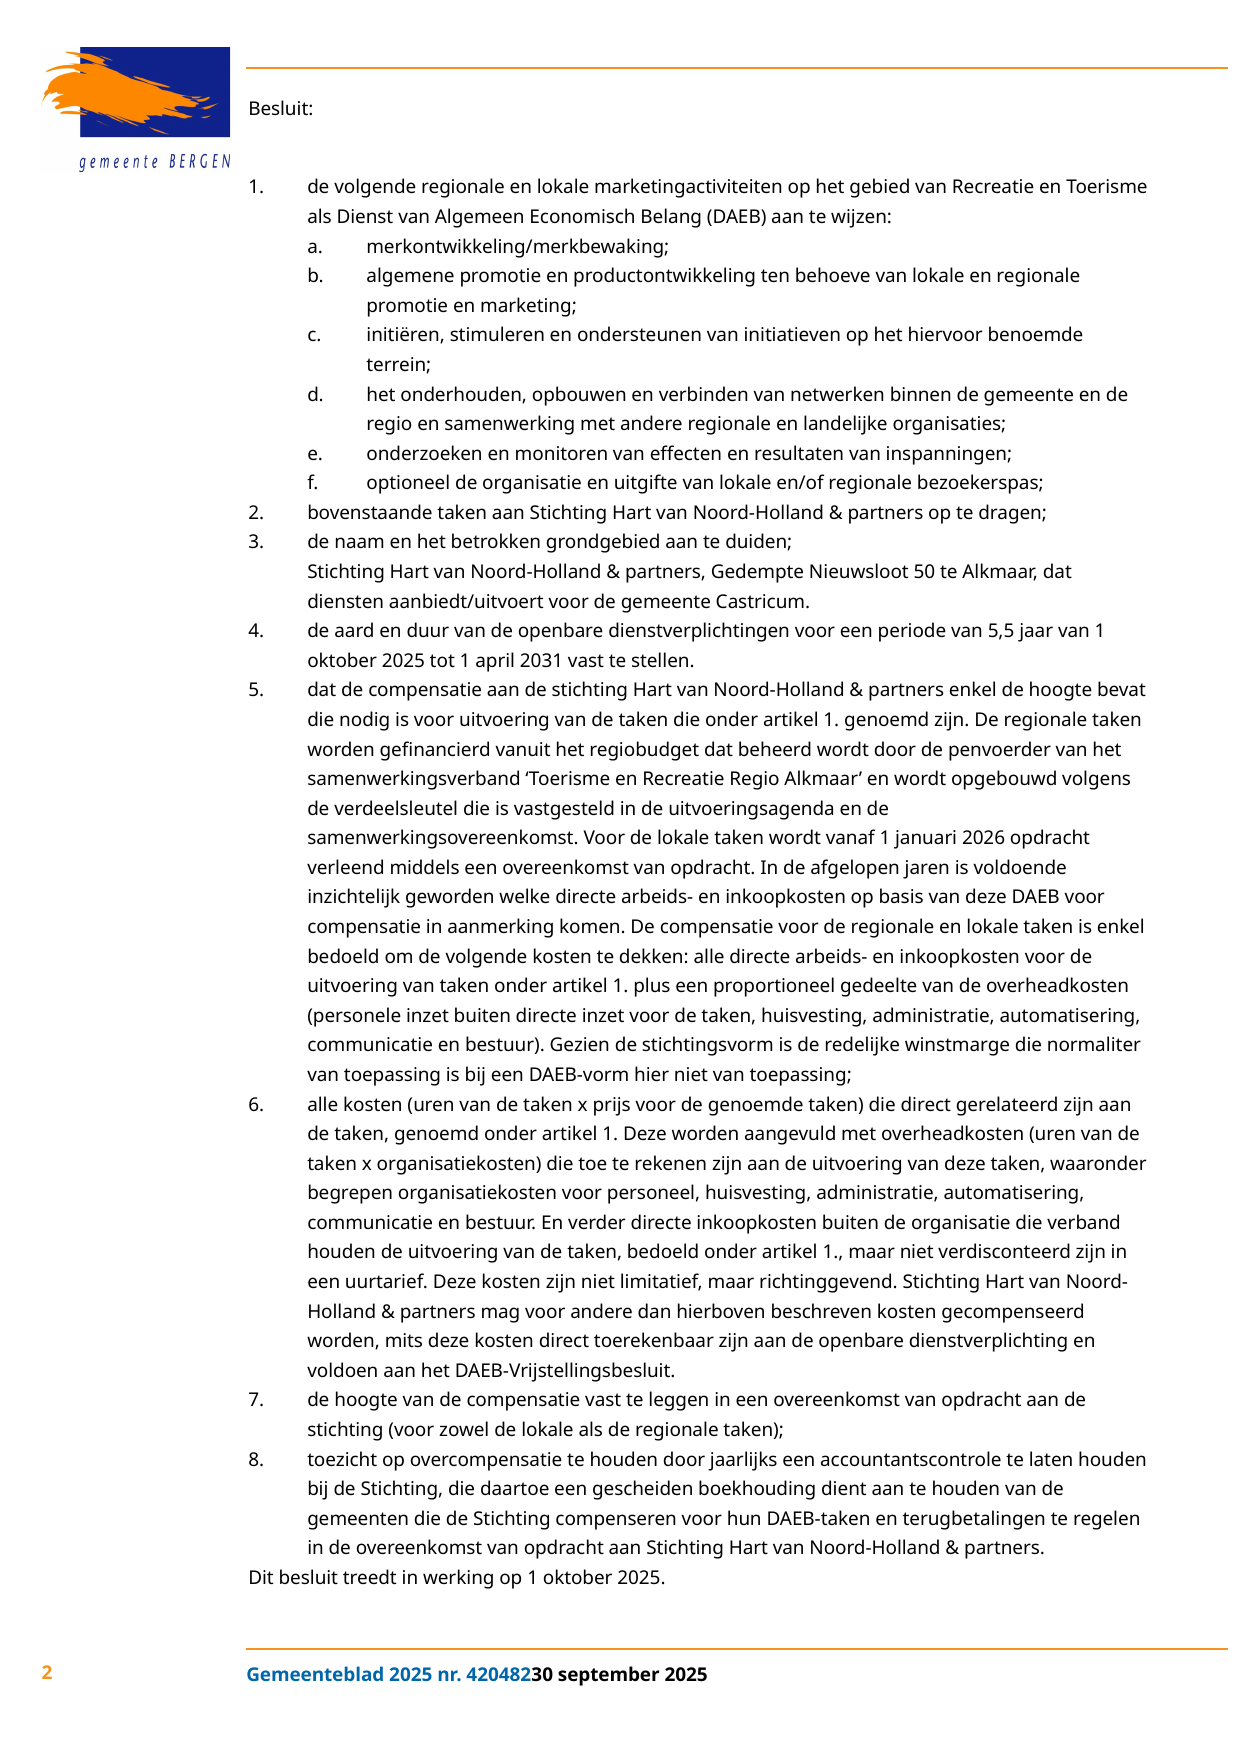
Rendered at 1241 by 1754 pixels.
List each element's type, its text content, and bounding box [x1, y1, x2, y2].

text Dit besluit treedt in werking op 1 oktober 2025. [248, 1564, 1152, 1590]
list het onderhouden, opbouwen en verbinden van netwerken binnen de gemeente en de regio en samenwerking met andere regionale en landelijke organisaties; [307, 381, 1152, 436]
list bovenstaande taken aan Stichting Hart van Noord-Holland & partners op te dragen; [248, 499, 1152, 525]
list de aard en duur van de openbare dienstverplichtingen voor een periode van 5,5 jaar van 1 oktober 2025 tot 1 april 2031 vast te stellen. [248, 617, 1152, 673]
list onderzoeken en monitoren van effecten en resultaten van inspanningen; [307, 440, 1152, 466]
list dat de compensatie aan de stichting Hart van Noord-Holland & partners enkel de hoogte bevat die nodig is voor uitvoering van de taken die onder artikel 1. genoemd zijn. De regionale taken worden gefinancierd vanuit het regiobudget dat beheerd wordt door de penvoerder van het samenwerkingsverband ‘Toerisme en Recreatie Regio Alkmaar’ en wordt opgebouwd volgens de verdeelsleutel die is vastgesteld in de uitvoeringsagenda en de samenwerkingsovereenkomst. Voor de lokale taken wordt vanaf 1 januari 2026 opdracht verleend middels een overeenkomst van opdracht. In de afgelopen jaren is voldoende inzichtelijk geworden welke directe arbeids- en inkoopkosten op basis van deze DAEB voor compensatie in aanmerking komen. De compensatie voor de regionale en lokale taken is enkel bedoeld om de volgende kosten te dekken: alle directe arbeids- en inkoopkosten voor de uitvoering van taken onder artikel 1. plus een proportioneel gedeelte van de overheadkosten (personele inzet buiten directe inzet voor de taken, huisvesting, administratie, automatisering, communicatie en bestuur). Gezien de stichtingsvorm is de redelijke winstmarge die normaliter van toepassing is bij een DAEB-vorm hier niet van toepassing; [248, 677, 1152, 1087]
list de naam en het betrokken grondgebied aan te duiden; [248, 529, 1152, 554]
list Stichting Hart van Noord-Holland & partners, Gedempte Nieuwsloot 50 te Alkmaar, dat diensten aanbiedt/uitvoert voor de gemeente Castricum. [248, 558, 1152, 613]
list optioneel de organisatie en uitgifte van lokale en/of regionale bezoekerspas; [307, 469, 1152, 495]
list de hoogte van de compensatie vast te leggen in een overeenkomst van opdracht aan de stichting (voor zowel de lokale als de regionale taken); [248, 1387, 1152, 1442]
list algemene promotie en productontwikkeling ten behoeve van lokale en regionale promotie en marketing; [307, 262, 1152, 318]
text Besluit: [248, 95, 1152, 121]
list toezicht op overcompensatie te houden door jaarlijks een accountantscontrole te laten houden bij de Stichting, die daartoe een gescheiden boekhouding dient aan te houden van de gemeenten die de Stichting compenseren voor hun DAEB-taken en terugbetalingen te regelen in de overeenkomst van opdracht aan Stichting Hart van Noord-Holland & partners. [248, 1446, 1152, 1560]
list alle kosten (uren van de taken x prijs voor de genoemde taken) die direct gerelateerd zijn aan de taken, genoemd onder artikel 1. Deze worden aangevuld met overheadkosten (uren van de taken x organisatiekosten) die toe te rekenen zijn aan de uitvoering van deze taken, waaronder begrepen organisatiekosten voor personeel, huisvesting, administratie, automatisering, communicatie en bestuur. En verder directe inkoopkosten buiten de organisatie die verband houden de uitvoering van de taken, bedoeld onder artikel 1., maar niet verdisconteerd zijn in een uurtarief. Deze kosten zijn niet limitatief, maar richtinggevend. Stichting Hart van Noord-Holland & partners mag voor andere dan hierboven beschreven kosten gecompenseerd worden, mits deze kosten direct toerekenbaar zijn aan de openbare dienstverplichting en voldoen aan het DAEB-Vrijstellingsbesluit. [248, 1091, 1152, 1383]
picture [41, 47, 231, 172]
list initiëren, stimuleren en ondersteunen van initiatieven op het hiervoor benoemde terrein; [307, 322, 1152, 377]
list de volgende regionale en lokale marketingactiviteiten op het gebied van Recreatie en Toerisme als Dienst van Algemeen Economisch Belang (DAEB) aan te wijzen: [248, 174, 1152, 229]
list merkontwikkeling/merkbewaking; [307, 233, 1152, 258]
